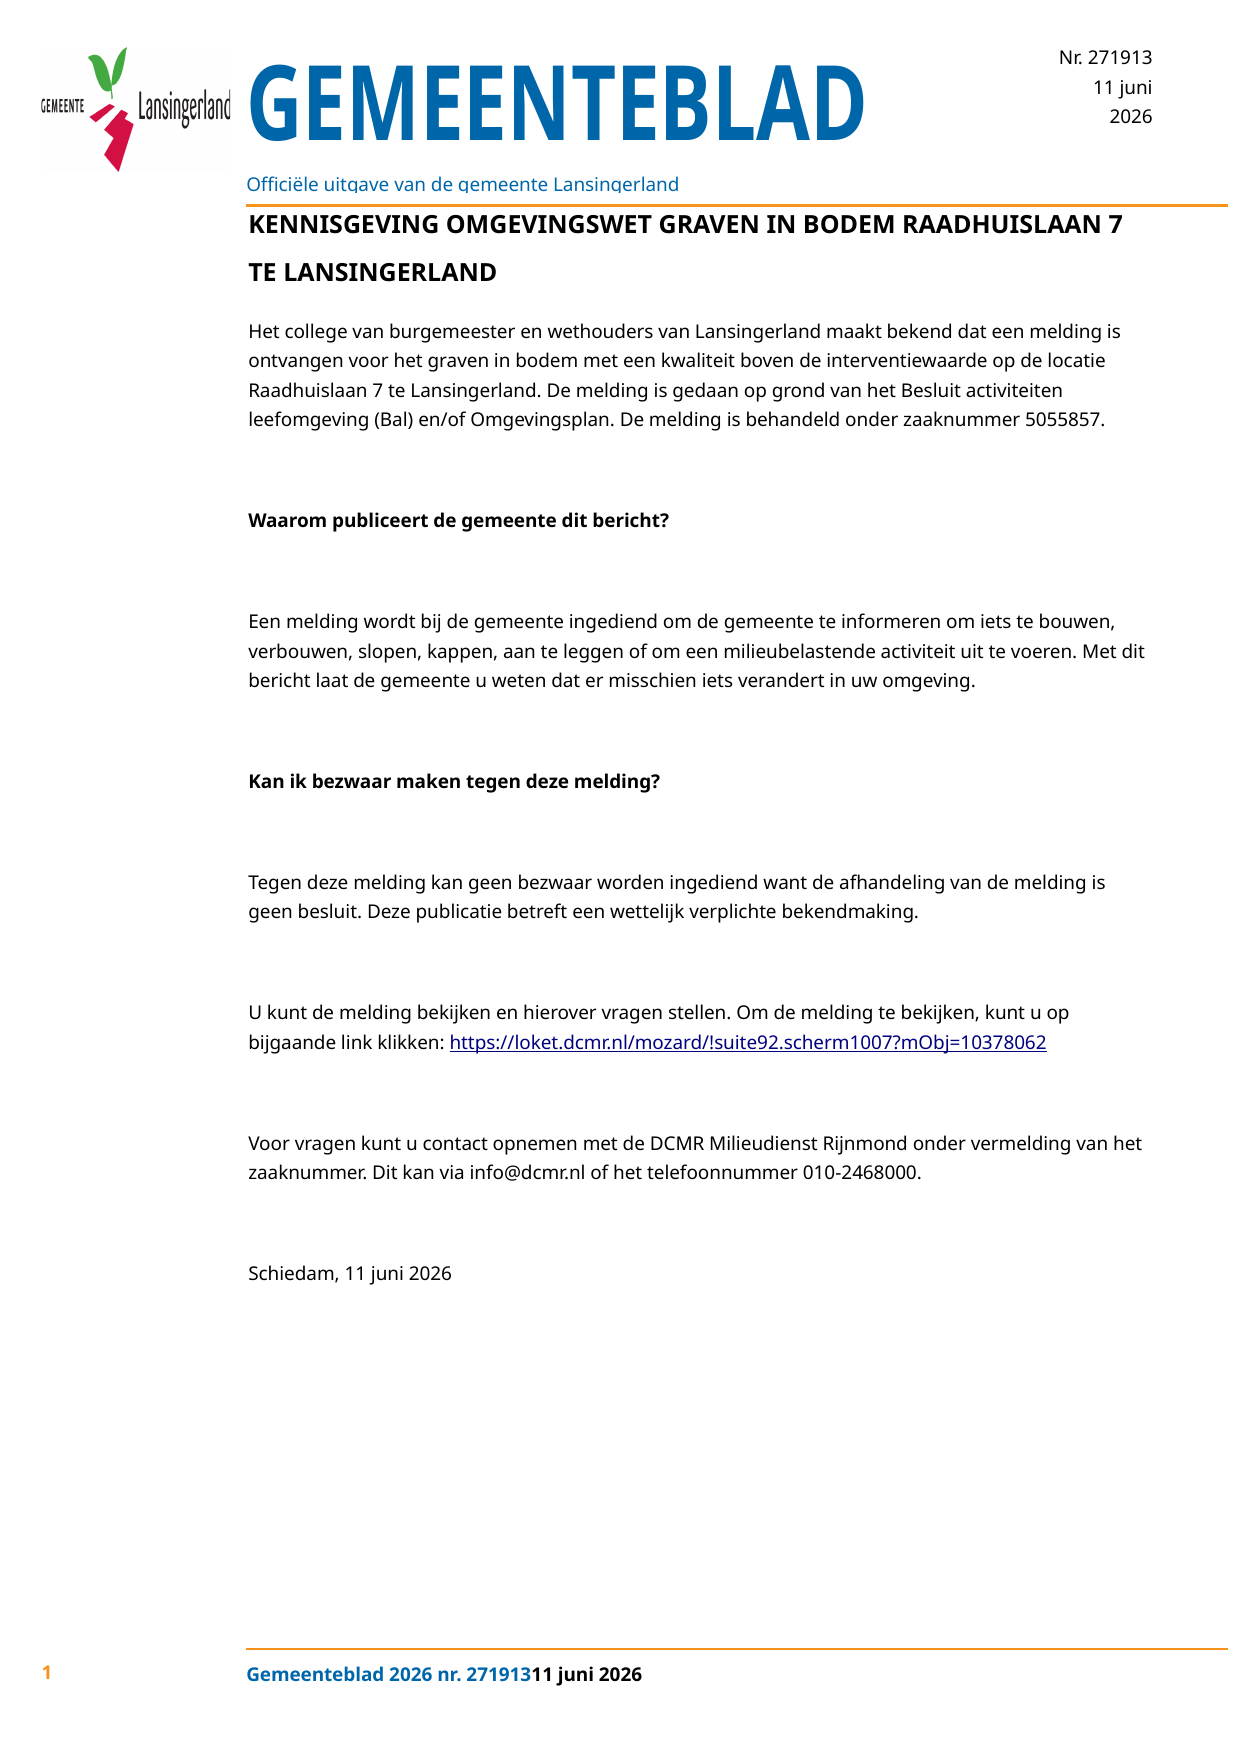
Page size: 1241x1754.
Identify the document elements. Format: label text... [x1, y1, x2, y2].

text Tegen deze melding kan geen bezwaar worden ingediend want de afhandeling van de melding is geen besluit. Deze publicatie betreft een wettelijk verplichte bekendmaking. [248, 869, 1152, 924]
text U kunt de melding bekijken en hierover vragen stellen. Om de melding te bekijken, kunt u op bijgaande link klikken: https://loket.dcmr.nl/mozard/!suite92.scherm1007?mObj=10378062 [248, 999, 1152, 1055]
picture [41, 47, 231, 172]
text Kan ik bezwaar maken tegen deze melding? [248, 768, 1152, 794]
text KENNISGEVING OMGEVINGSWET GRAVEN IN BODEM RAADHUISLAAN 7 TE LANSINGERLAND [248, 207, 1152, 288]
text Schiedam, 11 juni 2026 [248, 1260, 1152, 1286]
text Een melding wordt bij de gemeente ingediend om de gemeente te informeren om iets te bouwen, verbouwen, slopen, kappen, aan te leggen of om een milieubelastende activiteit uit te voeren. Met dit bericht laat de gemeente u weten dat er misschien iets verandert in uw omgeving. [248, 608, 1152, 693]
text Het college van burgemeester en wethouders van Lansingerland maakt bekend dat een melding is ontvangen voor het graven in bodem met een kwaliteit boven de interventiewaarde op de locatie Raadhuislaan 7 te Lansingerland. De melding is gedaan op grond van het Besluit activiteiten leefomgeving (Bal) en/of Omgevingsplan. De melding is behandeld onder zaaknummer 5055857. [248, 318, 1152, 432]
text Waarom publiceert de gemeente dit bericht? [248, 507, 1152, 533]
text Voor vragen kunt u contact opnemen met de DCMR Milieudienst Rijnmond onder vermelding van het zaaknummer. Dit kan via info@dcmr.nl of het telefoonnummer 010‑2468000. [248, 1130, 1152, 1185]
